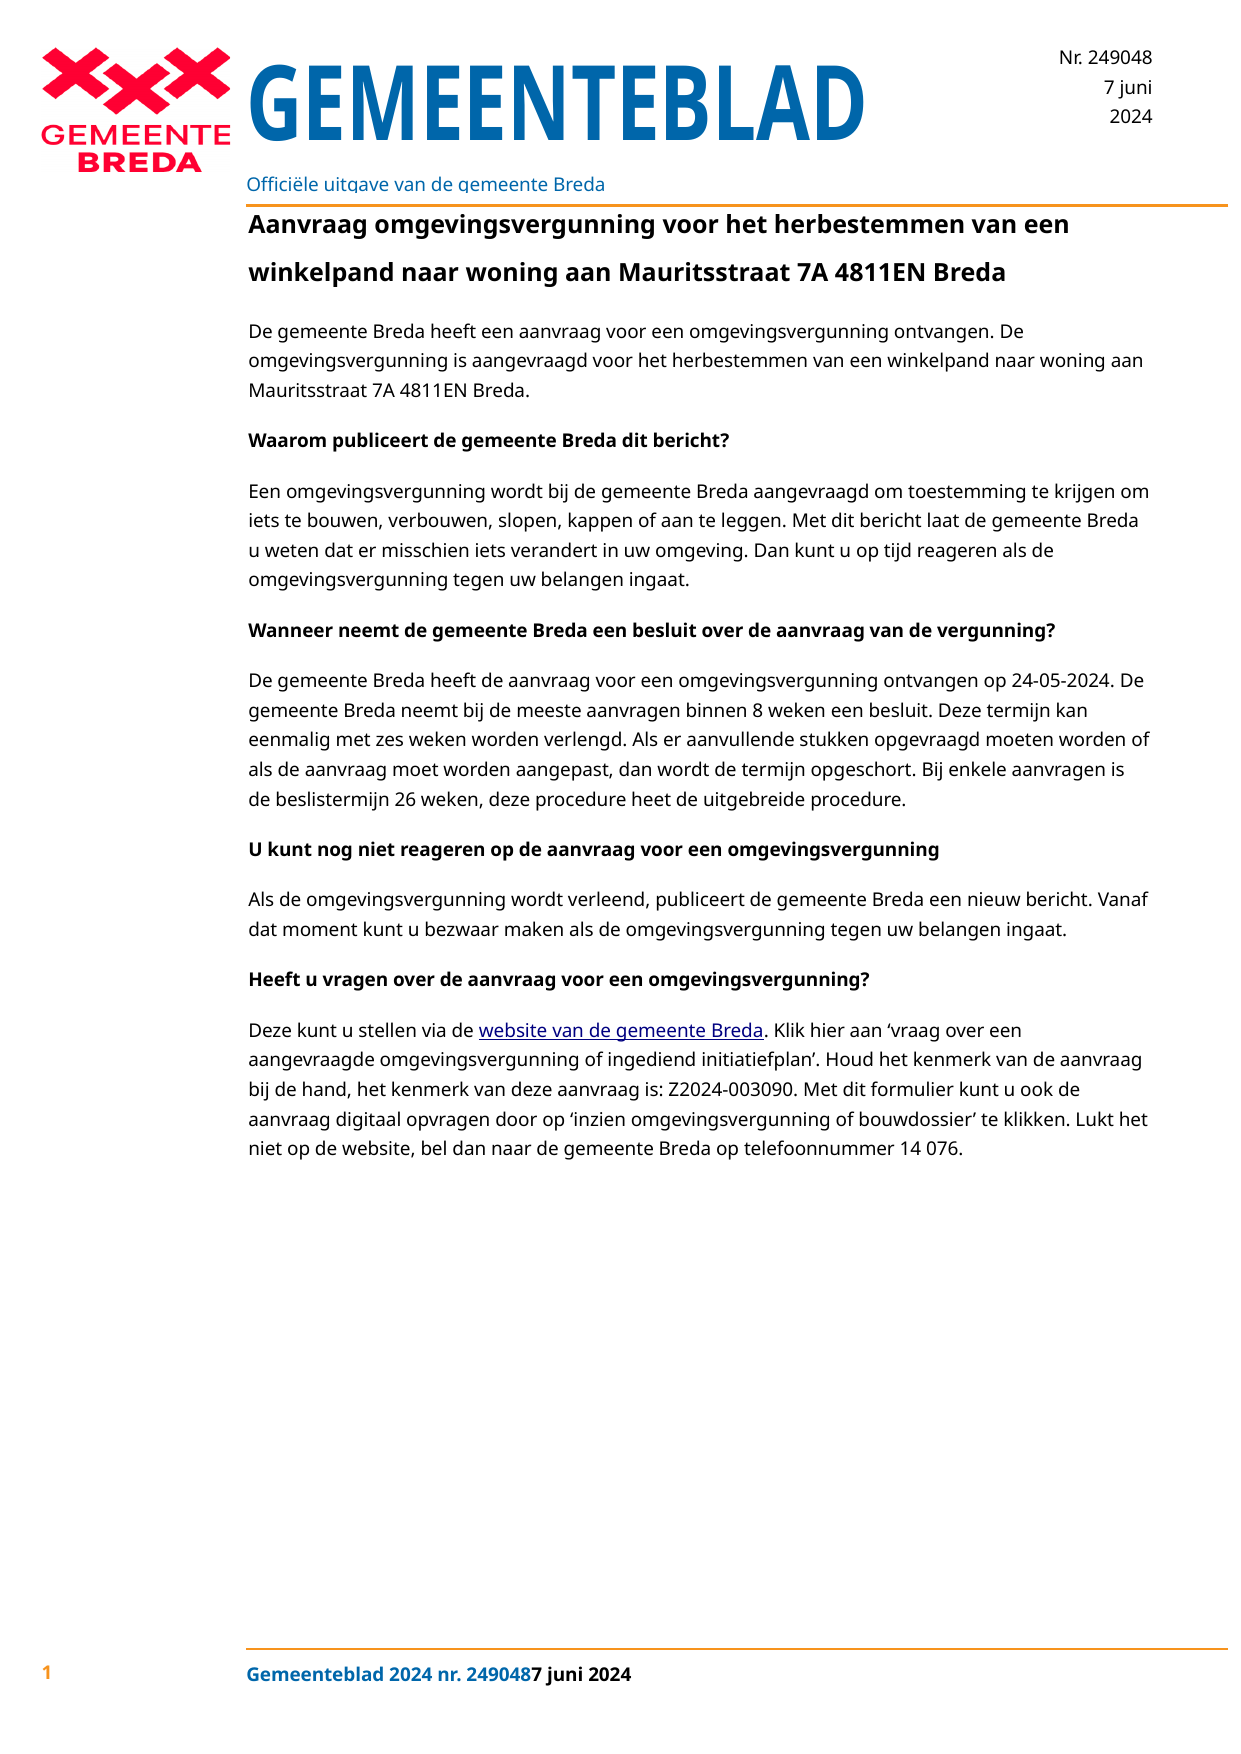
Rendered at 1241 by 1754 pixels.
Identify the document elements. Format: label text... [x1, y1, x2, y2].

text Aanvraag omgevingsvergunning voor het herbestemmen van een winkelpand naar woning aan Mauritsstraat 7A 4811EN Breda [248, 207, 1152, 288]
text Als de omgevingsvergunning wordt verleend, publiceert de gemeente Breda een nieuw bericht. Vanaf dat moment kunt u bezwaar maken als de omgevingsvergunning tegen uw belangen ingaat. [248, 887, 1152, 942]
text Heeft u vragen over de aanvraag voor een omgevingsvergunning? [248, 967, 1152, 992]
text De gemeente Breda heeft de aanvraag voor een omgevingsvergunning ontvangen op 24-05-2024. De gemeente Breda neemt bij de meeste aanvragen binnen 8 weken een besluit. Deze termijn kan eenmalig met zes weken worden verlengd. Als er aanvullende stukken opgevraagd moeten worden of als de aanvraag moet worden aangepast, dan wordt de termijn opgeschort. Bij enkele aanvragen is de beslistermijn 26 weken, deze procedure heet de uitgebreide procedure. [248, 667, 1152, 812]
text De gemeente Breda heeft een aanvraag voor een omgevingsvergunning ontvangen. De omgevingsvergunning is aangevraagd voor het herbestemmen van een winkelpand naar woning aan Mauritsstraat 7A 4811EN Breda. [248, 318, 1152, 403]
text Waarom publiceert de gemeente Breda dit bericht? [248, 427, 1152, 453]
text Een omgevingsvergunning wordt bij de gemeente Breda aangevraagd om toestemming te krijgen om iets te bouwen, verbouwen, slopen, kappen of aan te leggen. Met dit bericht laat de gemeente Breda u weten dat er misschien iets verandert in uw omgeving. Dan kunt u op tijd reageren als de omgevingsvergunning tegen uw belangen ingaat. [248, 478, 1152, 592]
text Deze kunt u stellen via de website van de gemeente Breda. Klik hier aan ‘vraag over een aangevraagde omgevingsvergunning of ingediend initiatiefplan’. Houd het kenmerk van de aanvraag bij de hand, het kenmerk van deze aanvraag is: Z2024-003090. Met dit formulier kunt u ook de aanvraag digitaal opvragen door op ‘inzien omgevingsvergunning of bouwdossier’ te klikken. Lukt het niet op de website, bel dan naar de gemeente Breda op telefoonnummer 14 076. [248, 1017, 1152, 1161]
text U kunt nog niet reageren op de aanvraag voor een omgevingsvergunning [248, 836, 1152, 862]
picture [41, 47, 231, 172]
text Wanneer neemt de gemeente Breda een besluit over de aanvraag van de vergunning? [248, 617, 1152, 643]
